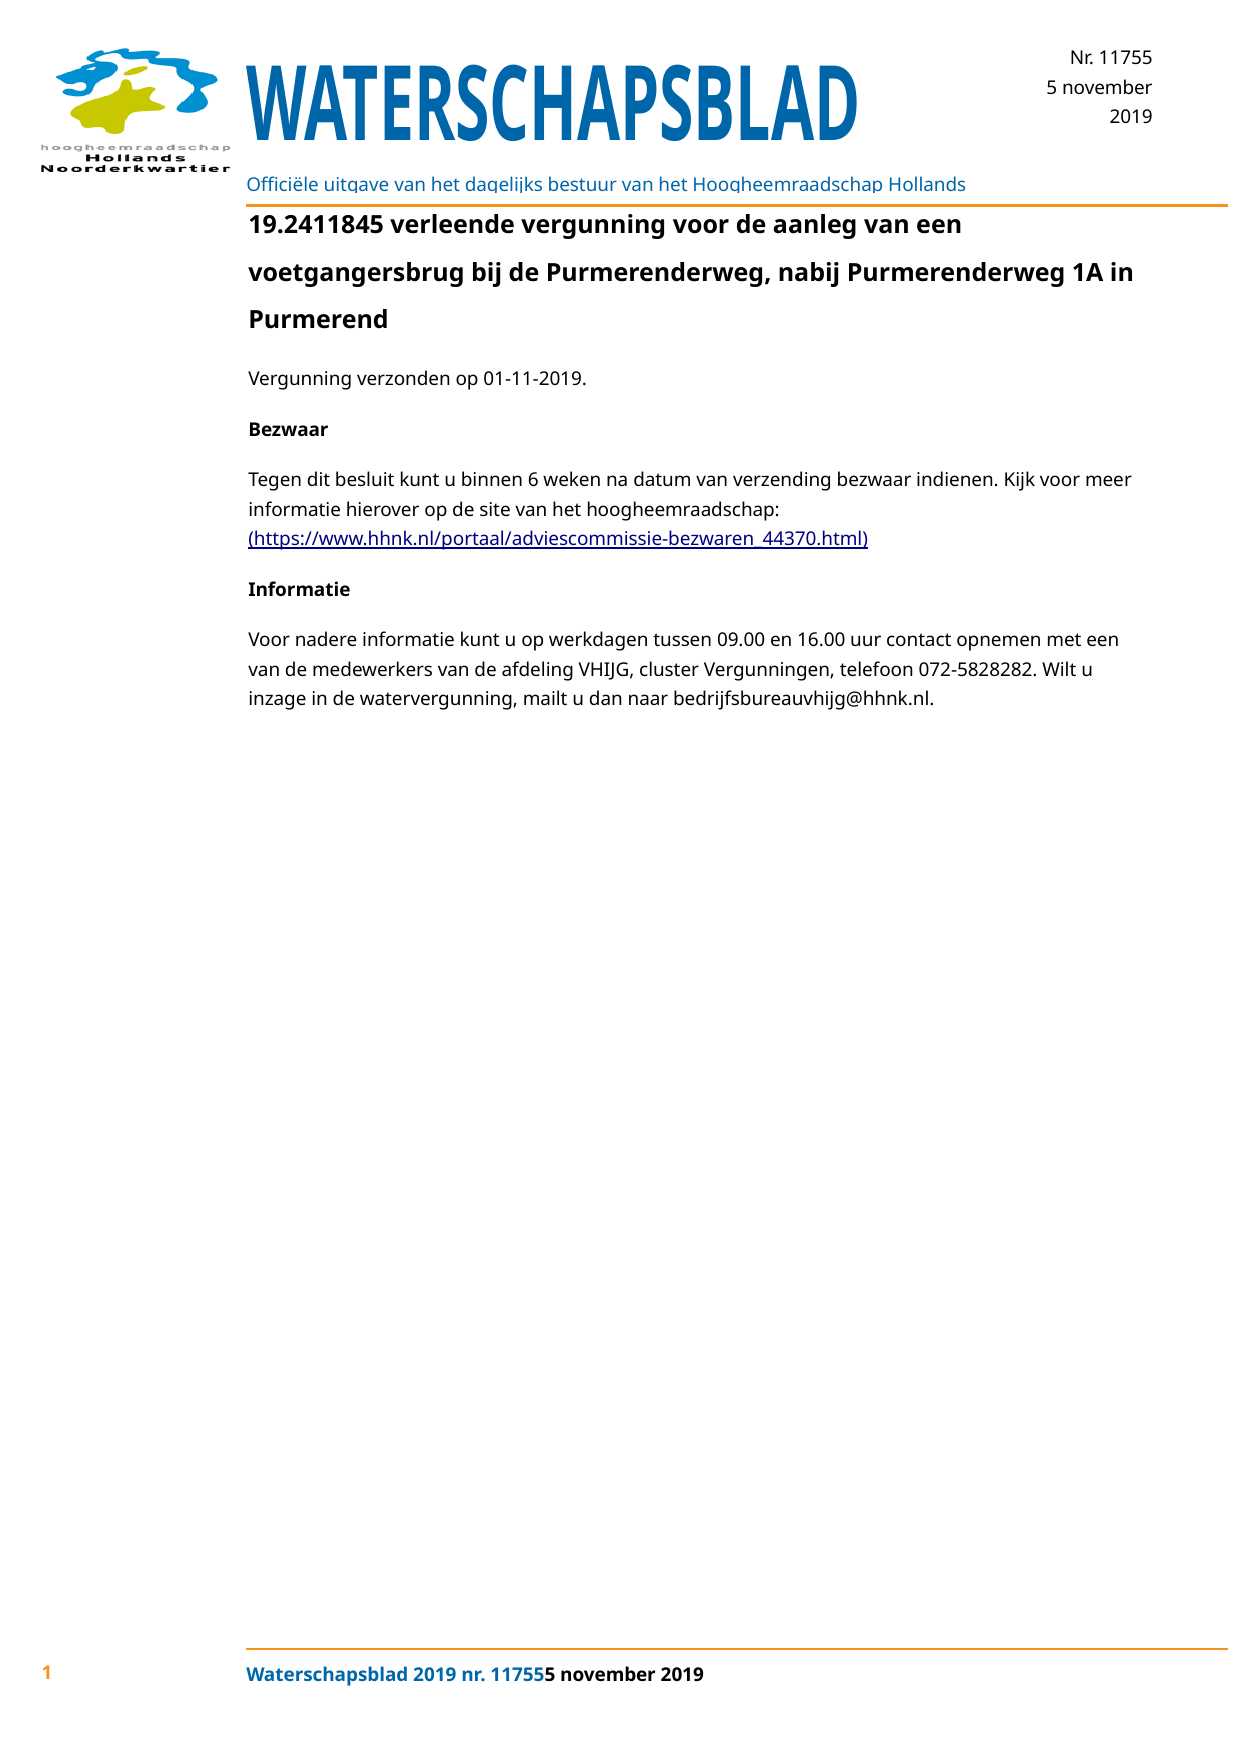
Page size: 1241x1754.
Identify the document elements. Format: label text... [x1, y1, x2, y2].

text Vergunning verzonden op 01-11-2019. [248, 366, 1152, 391]
text Bezwaar [248, 416, 1152, 442]
text Voor nadere informatie kunt u op werkdagen tussen 09.00 en 16.00 uur contact opnemen met een van de medewerkers van de afdeling VHIJG, cluster Vergunningen, telefoon 072-5828282. Wilt u inzage in de watervergunning, mailt u dan naar bedrijfsbureauvhijg@hhnk.nl. [248, 626, 1152, 711]
text Informatie [248, 576, 1152, 602]
picture [41, 47, 231, 172]
text Tegen dit besluit kunt u binnen 6 weken na datum van verzending bezwaar indienen. Kijk voor meer informatie hierover op de site van het hoogheemraadschap: (https://www.hhnk.nl/portaal/adviescommissie-bezwaren_44370.html) [248, 466, 1152, 551]
text 19.2411845 verleende vergunning voor de aanleg van een voetgangersbrug bij de Purmerenderweg, nabij Purmerenderweg 1A in Purmerend [248, 207, 1152, 336]
